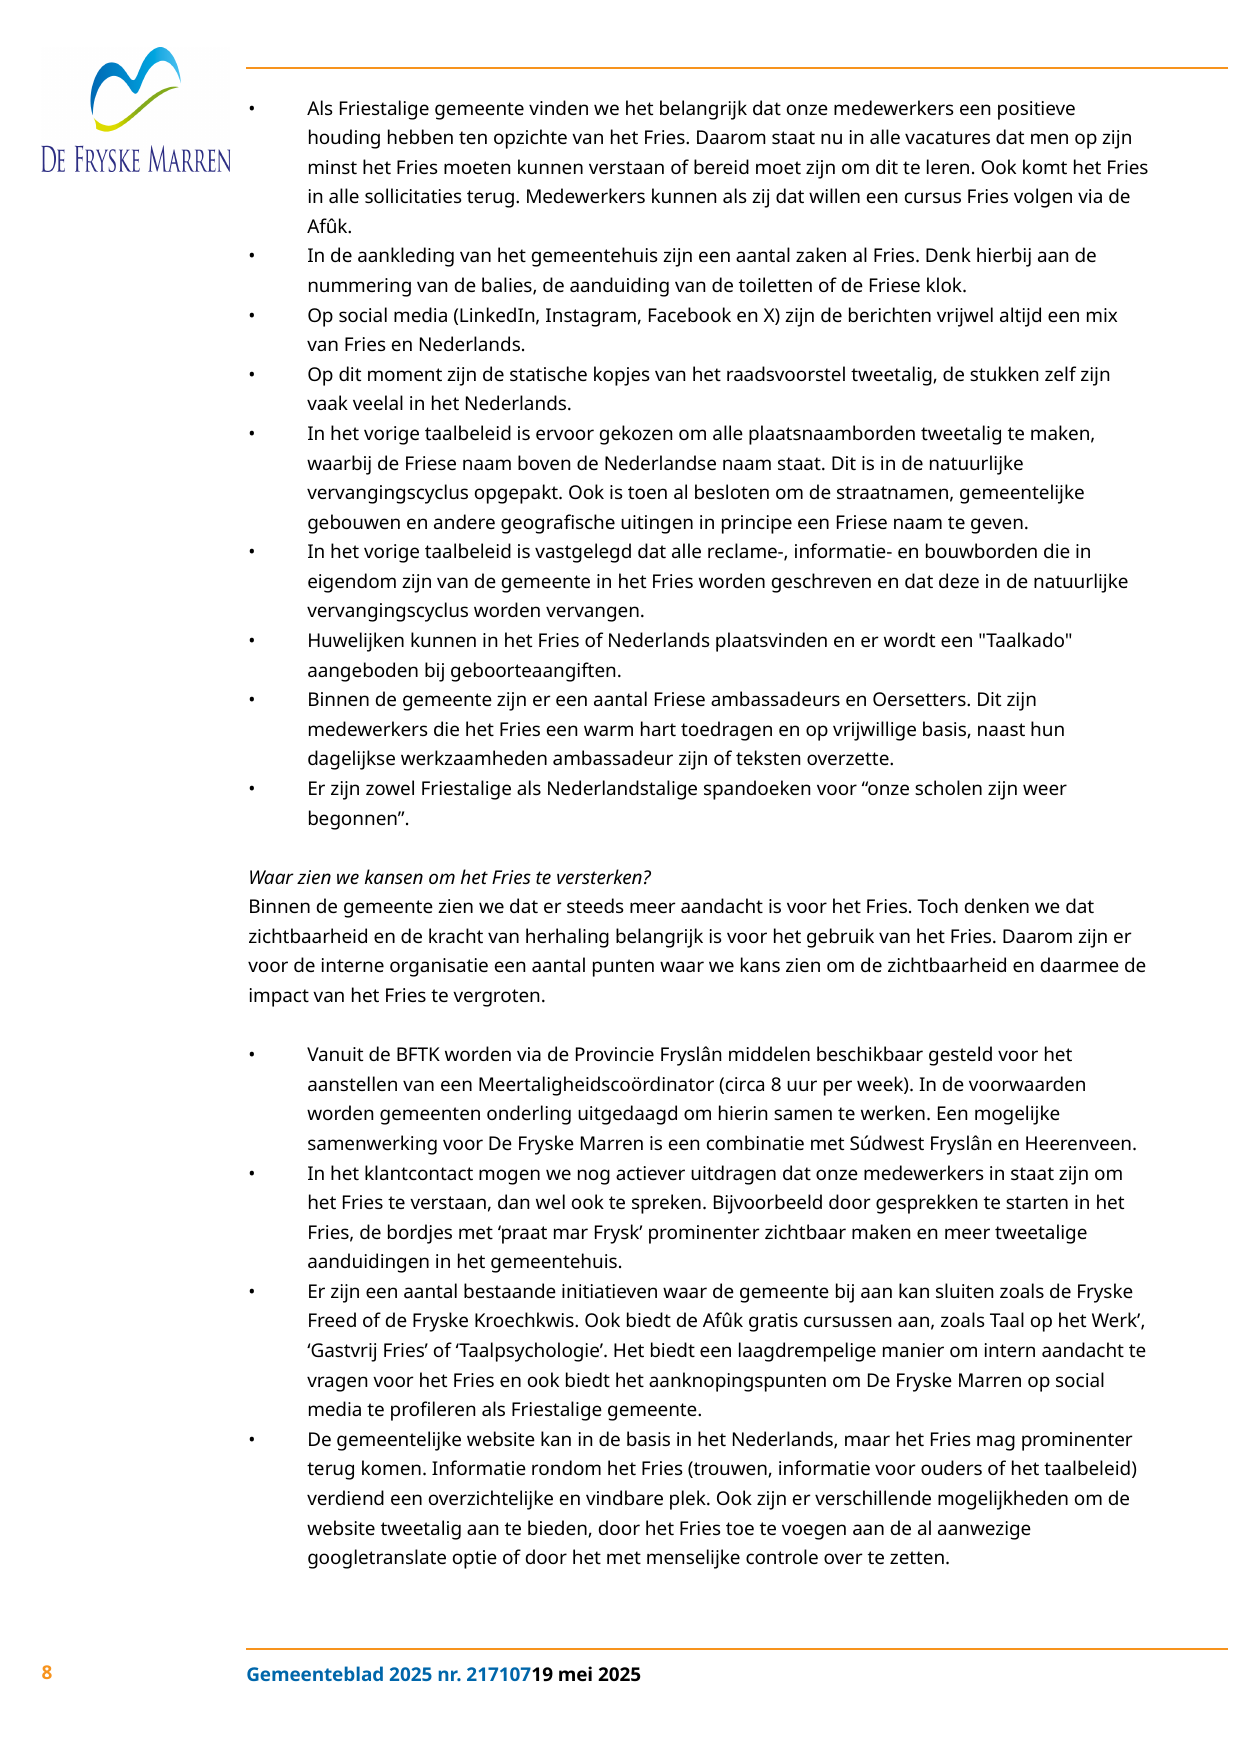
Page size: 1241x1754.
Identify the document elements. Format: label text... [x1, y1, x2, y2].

list In de aankleding van het gemeentehuis zijn een aantal zaken al Fries. Denk hierbij aan de nummering van de balies, de aanduiding van de toiletten of de Friese klok. [248, 243, 1152, 298]
list De gemeentelijke website kan in de basis in het Nederlands, maar het Fries mag prominenter terug komen. Informatie rondom het Fries (trouwen, informatie voor ouders of het taalbeleid) verdiend een overzichtelijke en vindbare plek. Ook zijn er verschillende mogelijkheden om de website tweetalig aan te bieden, door het Fries toe te voegen aan de al aanwezige googletranslate optie of door het met menselijke controle over te zetten. [248, 1426, 1152, 1570]
picture [41, 47, 231, 172]
list In het vorige taalbeleid is vastgelegd dat alle reclame-, informatie- en bouwborden die in eigendom zijn van de gemeente in het Fries worden geschreven en dat deze in de natuurlijke vervangingscyclus worden vervangen. [248, 538, 1152, 623]
list Er zijn zowel Friestalige als Nederlandstalige spandoeken voor “onze scholen zijn weer begonnen”. [248, 775, 1152, 831]
list Op social media (LinkedIn, Instagram, Facebook en X) zijn de berichten vrijwel altijd een mix van Fries en Nederlands. [248, 302, 1152, 357]
list Huwelijken kunnen in het Fries of Nederlands plaatsvinden en er wordt een "Taalkado" aangeboden bij geboorteaangiften. [248, 627, 1152, 683]
list In het klantcontact mogen we nog actiever uitdragen dat onze medewerkers in staat zijn om het Fries te verstaan, dan wel ook te spreken. Bijvoorbeeld door gesprekken te starten in het Fries, de bordjes met ‘praat mar Frysk’ prominenter zichtbaar maken en meer tweetalige aanduidingen in het gemeentehuis. [248, 1160, 1152, 1274]
list Vanuit de BFTK worden via de Provincie Fryslân middelen beschikbaar gesteld voor het aanstellen van een Meertaligheidscoördinator (circa 8 uur per week). In de voorwaarden worden gemeenten onderling uitgedaagd om hierin samen te werken. Een mogelijke samenwerking voor De Fryske Marren is een combinatie met Súdwest Fryslân en Heerenveen. [248, 1041, 1152, 1156]
list Er zijn een aantal bestaande initiatieven waar de gemeente bij aan kan sluiten zoals de Fryske Freed of de Fryske Kroechkwis. Ook biedt de Afûk gratis cursussen aan, zoals Taal op het Werk’, ‘Gastvrij Fries’ of ‘Taalpsychologie’. Het biedt een laagdrempelige manier om intern aandacht te vragen voor het Fries en ook biedt het aanknopingspunten om De Fryske Marren op social media te profileren als Friestalige gemeente. [248, 1278, 1152, 1422]
text Binnen de gemeente zien we dat er steeds meer aandacht is voor het Fries. Toch denken we dat zichtbaarheid en de kracht van herhaling belangrijk is voor het gebruik van het Fries. Daarom zijn er voor de interne organisatie een aantal punten waar we kans zien om de zichtbaarheid en daarmee de impact van het Fries te vergroten. [248, 893, 1152, 1008]
list Als Friestalige gemeente vinden we het belangrijk dat onze medewerkers een positieve houding hebben ten opzichte van het Fries. Daarom staat nu in alle vacatures dat men op zijn minst het Fries moeten kunnen verstaan of bereid moet zijn om dit te leren. Ook komt het Fries in alle sollicitaties terug. Medewerkers kunnen als zij dat willen een cursus Fries volgen via de Afûk. [248, 95, 1152, 239]
text Waar zien we kansen om het Fries te versterken? [248, 864, 1152, 890]
list Binnen de gemeente zijn er een aantal Friese ambassadeurs en Oersetters. Dit zijn medewerkers die het Fries een warm hart toedragen en op vrijwillige basis, naast hun dagelijkse werkzaamheden ambassadeur zijn of teksten overzette. [248, 686, 1152, 771]
list Op dit moment zijn de statische kopjes van het raadsvoorstel tweetalig, de stukken zelf zijn vaak veelal in het Nederlands. [248, 361, 1152, 416]
list In het vorige taalbeleid is ervoor gekozen om alle plaatsnaamborden tweetalig te maken, waarbij de Friese naam boven de Nederlandse naam staat. Dit is in de natuurlijke vervangingscyclus opgepakt. Ook is toen al besloten om de straatnamen, gemeentelijke gebouwen en andere geografische uitingen in principe een Friese naam te geven. [248, 420, 1152, 535]
